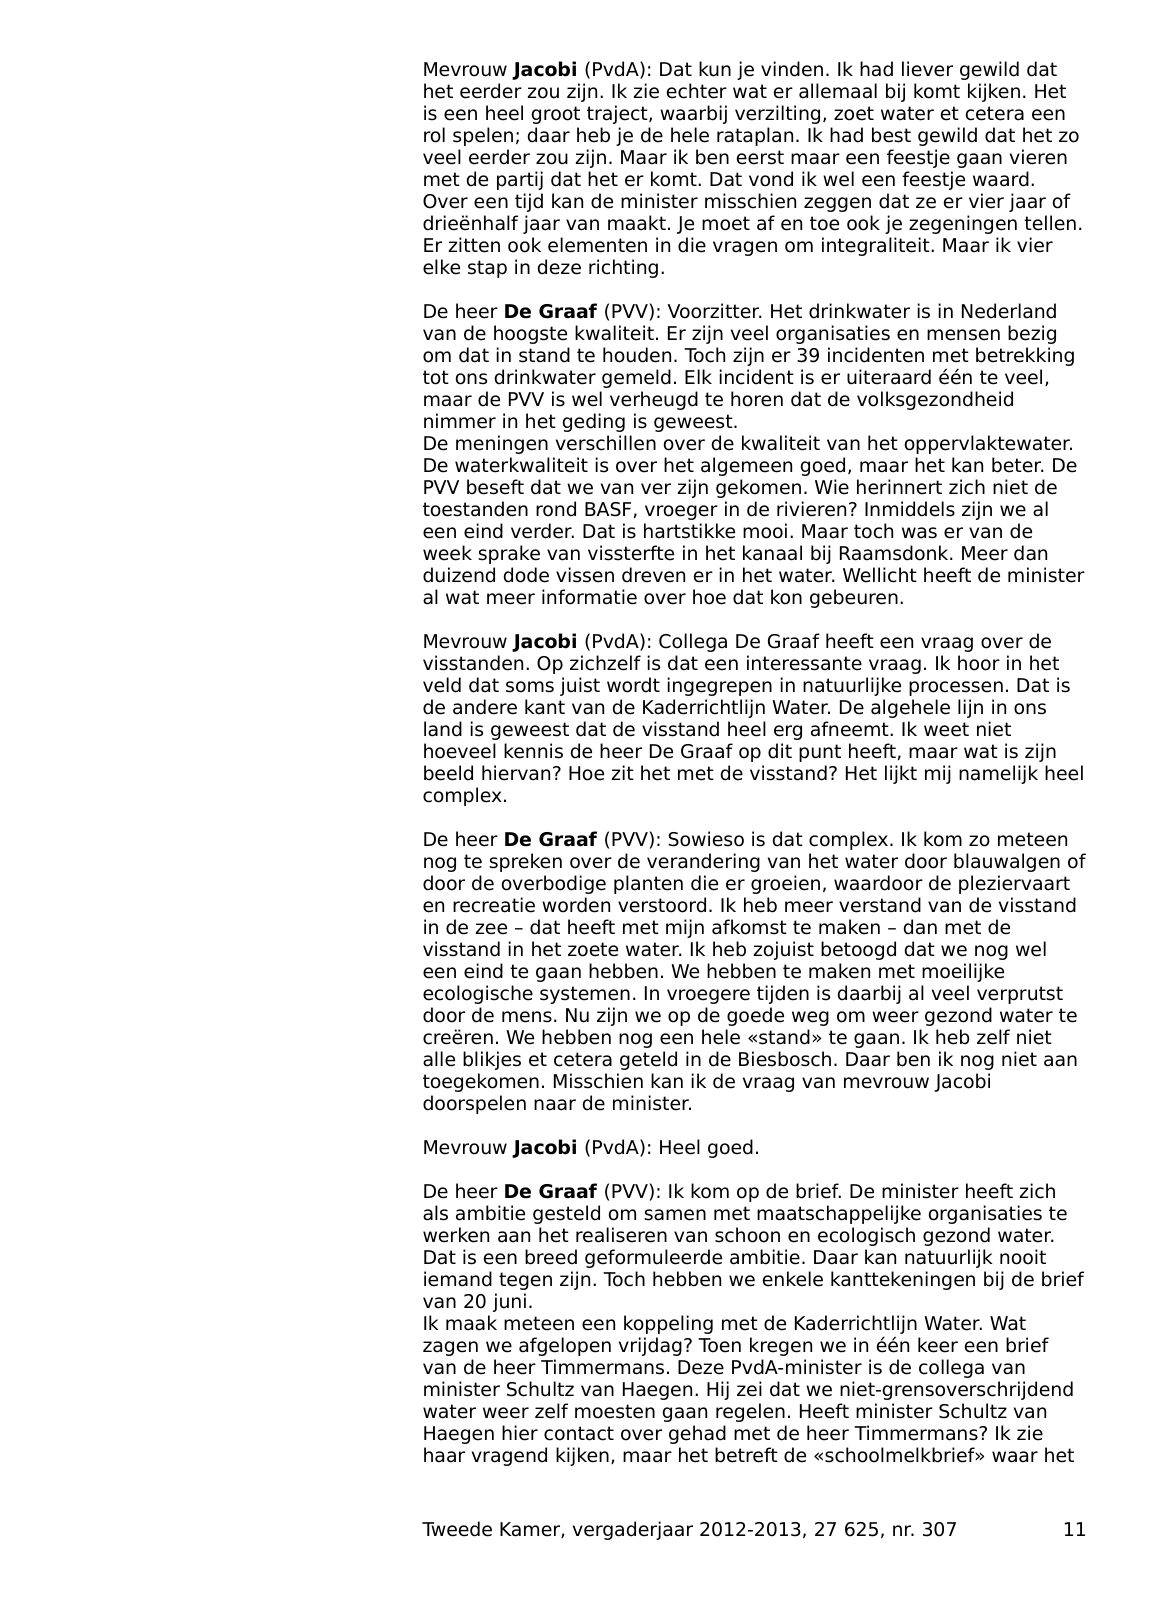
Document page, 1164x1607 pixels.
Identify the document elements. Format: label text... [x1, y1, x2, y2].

text De heer De Graaf (PVV): Ik kom op de brief. De minister heeft zich als ambitie gesteld om samen met maatschappelijke organisaties te werken aan het realiseren van schoon en ecologisch gezond water. Dat is een breed geformuleerde ambitie. Daar kan natuurlijk nooit iemand tegen zijn. Toch hebben we enkele kanttekeningen bij de brief van 20 juni. [422, 1181, 1087, 1313]
text Ik maak meteen een koppeling met de Kaderrichtlijn Water. Wat zagen we afgelopen vrijdag? Toen kregen we in één keer een brief van de heer Timmermans. Deze PvdA-minister is de collega van minister Schultz van Haegen. Hij zei dat we niet-grensoverschrijdend water weer zelf moesten gaan regelen. Heeft minister Schultz van Haegen hier contact over gehad met de heer Timmermans? Ik zie haar vragend kijken, maar het betreft de «schoolmelkbrief» waar het [422, 1313, 1087, 1467]
text De meningen verschillen over de kwaliteit van het oppervlaktewater. De waterkwaliteit is over het algemeen goed, maar het kan beter. De PVV beseft dat we van ver zijn gekomen. Wie herinnert zich niet de toestanden rond BASF, vroeger in de rivieren? Inmiddels zijn we al een eind verder. Dat is hartstikke mooi. Maar toch was er van de week sprake van vissterfte in het kanaal bij Raamsdonk. Meer dan duizend dode vissen dreven er in het water. Wellicht heeft de minister al wat meer informatie over hoe dat kon gebeuren. [422, 433, 1087, 609]
text Mevrouw Jacobi (PvdA): Collega De Graaf heeft een vraag over de visstanden. Op zichzelf is dat een interessante vraag. Ik hoor in het veld dat soms juist wordt ingegrepen in natuurlijke processen. Dat is de andere kant van de Kaderrichtlijn Water. De algehele lijn in ons land is geweest dat de visstand heel erg afneemt. Ik weet niet hoeveel kennis de heer De Graaf op dit punt heeft, maar wat is zijn beeld hiervan? Hoe zit het met de visstand? Het lijkt mij namelijk heel complex. [422, 631, 1087, 807]
text Mevrouw Jacobi (PvdA): Dat kun je vinden. Ik had liever gewild dat het eerder zou zijn. Ik zie echter wat er allemaal bij komt kijken. Het is een heel groot traject, waarbij verzilting, zoet water et cetera een rol spelen; daar heb je de hele rataplan. Ik had best gewild dat het zo veel eerder zou zijn. Maar ik ben eerst maar een feestje gaan vieren met de partij dat het er komt. Dat vond ik wel een feestje waard. Over een tijd kan de minister misschien zeggen dat ze er vier jaar of drieënhalf jaar van maakt. Je moet af en toe ook je zegeningen tellen. Er zitten ook elementen in die vragen om integraliteit. Maar ik vier elke stap in deze richting. [422, 59, 1087, 279]
text De heer De Graaf (PVV): Voorzitter. Het drinkwater is in Nederland van de hoogste kwaliteit. Er zijn veel organisaties en mensen bezig om dat in stand te houden. Toch zijn er 39 incidenten met betrekking tot ons drinkwater gemeld. Elk incident is er uiteraard één te veel, maar de PVV is wel verheugd te horen dat de volksgezondheid nimmer in het geding is geweest. [422, 301, 1087, 433]
text De heer De Graaf (PVV): Sowieso is dat complex. Ik kom zo meteen nog te spreken over de verandering van het water door blauwalgen of door de overbodige planten die er groeien, waardoor de pleziervaart en recreatie worden verstoord. Ik heb meer verstand van de visstand in de zee – dat heeft met mijn afkomst te maken – dan met de visstand in het zoete water. Ik heb zojuist betoogd dat we nog wel een eind te gaan hebben. We hebben te maken met moeilijke ecologische systemen. In vroegere tijden is daarbij al veel verprutst door de mens. Nu zijn we op de goede weg om weer gezond water te creëren. We hebben nog een hele «stand» te gaan. Ik heb zelf niet alle blikjes et cetera geteld in de Biesbosch. Daar ben ik nog niet aan toegekomen. Misschien kan ik de vraag van mevrouw Jacobi doorspelen naar de minister. [422, 829, 1087, 1115]
text Mevrouw Jacobi (PvdA): Heel goed. [422, 1137, 1087, 1159]
